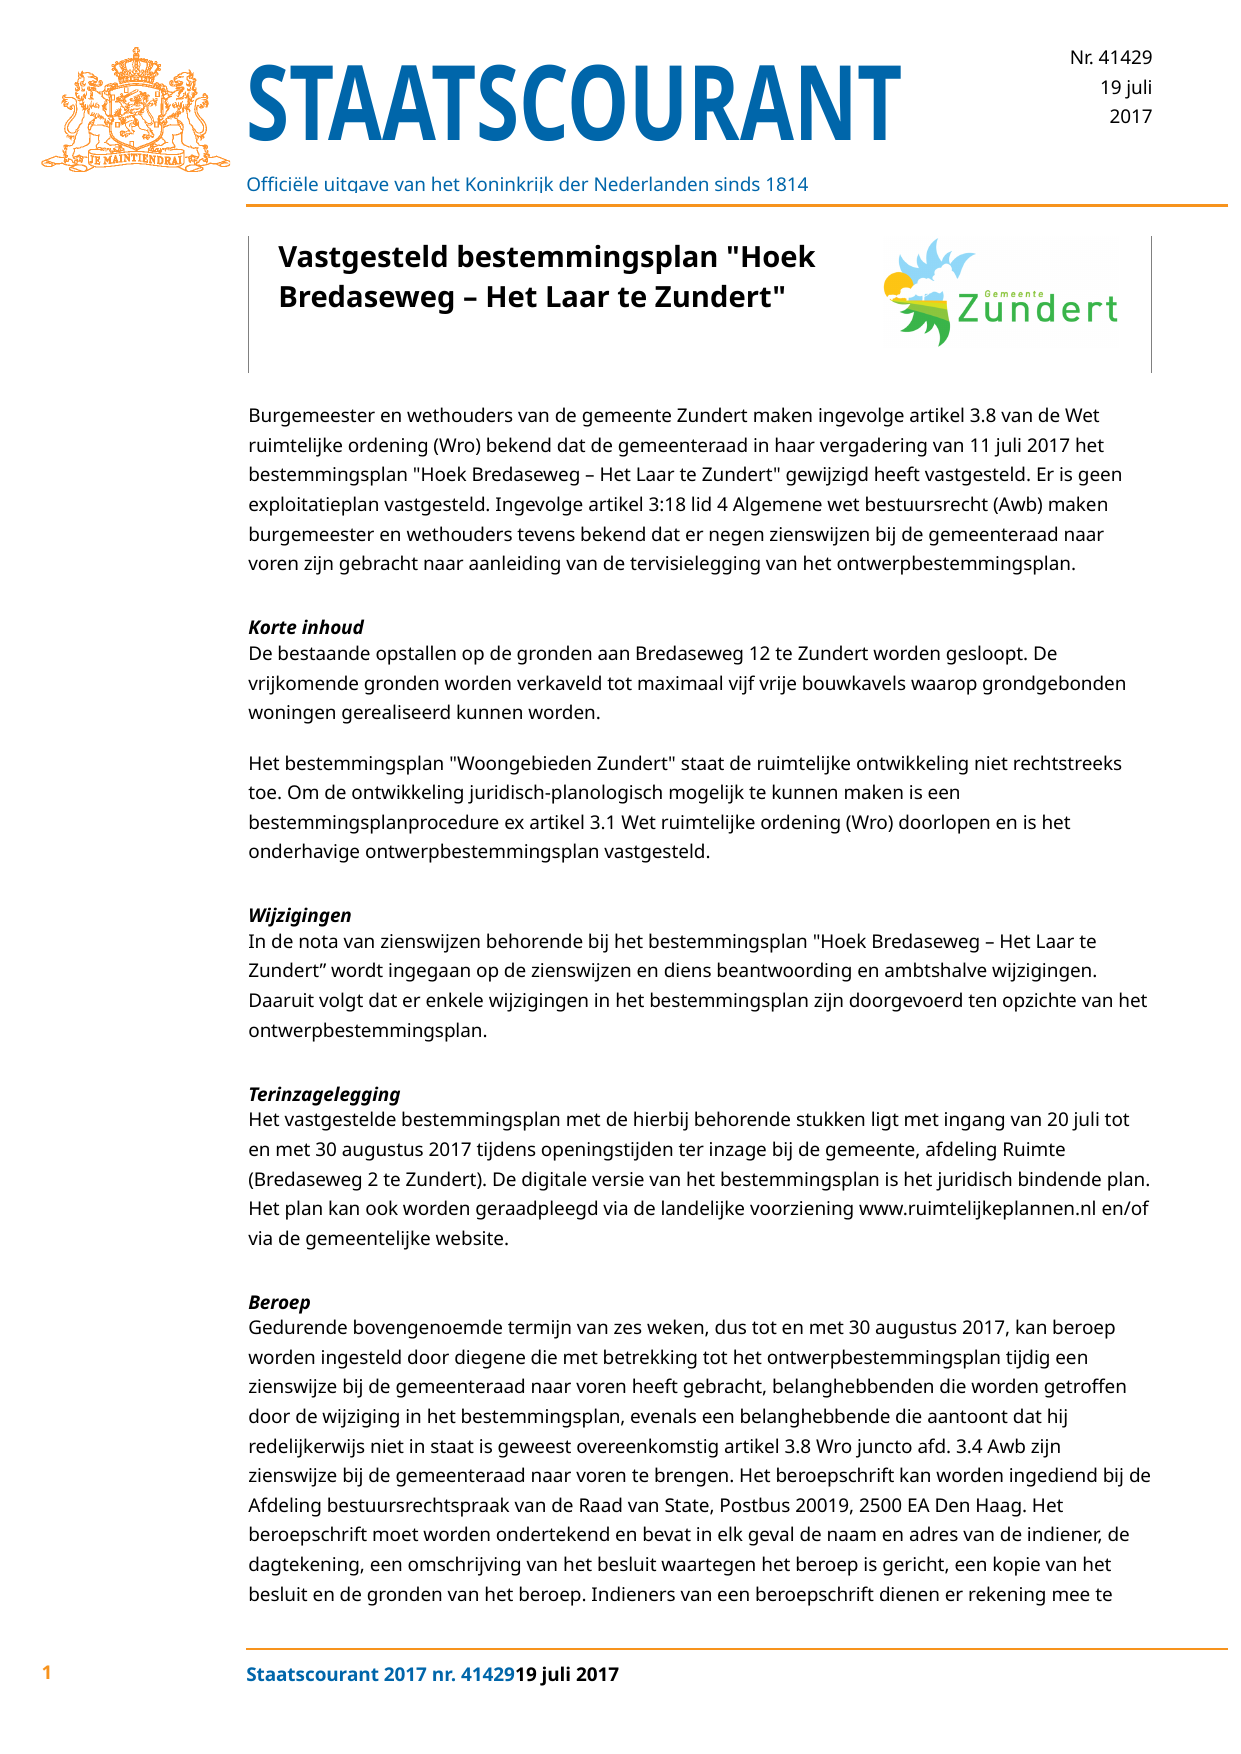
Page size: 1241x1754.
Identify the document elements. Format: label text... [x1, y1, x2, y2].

text De bestaande opstallen op de gronden aan Bredaseweg 12 te Zundert worden gesloopt. De vrijkomende gronden worden verkaveld tot maximaal vijf vrije bouwkavels waarop grondgebonden woningen gerealiseerd kunnen worden. [248, 640, 1152, 725]
text In de nota van zienswijzen behorende bij het bestemmingsplan "Hoek Bredaseweg – Het Laar te Zundert” wordt ingegaan op de zienswijzen en diens beantwoording en ambtshalve wijzigingen. Daaruit volgt dat er enkele wijzigingen in het bestemmingsplan zijn doorgevoerd ten opzichte van het ontwerpbestemmingsplan. [248, 928, 1152, 1043]
text Gedurende bovengenoemde termijn van zes weken, dus tot en met 30 augustus 2017, kan beroep worden ingesteld door diegene die met betrekking tot het ontwerpbestemmingsplan tijdig een zienswijze bij de gemeenteraad naar voren heeft gebracht, belanghebbenden die worden getroffen door de wijziging in het bestemmingsplan, evenals een belanghebbende die aantoont dat hij redelijkerwijs niet in staat is geweest overeenkomstig artikel 3.8 Wro juncto afd. 3.4 Awb zijn zienswijze bij de gemeenteraad naar voren te brengen. Het beroepschrift kan worden ingediend bij de Afdeling bestuursrechtspraak van de Raad van State, Postbus 20019, 2500 EA Den Haag. Het beroepschrift moet worden ondertekend en bevat in elk geval de naam en adres van de indiener, de dagtekening, een omschrijving van het besluit waartegen het beroep is gericht, een kopie van het besluit en de gronden van het beroep. Indieners van een beroepschrift dienen er rekening mee te [248, 1314, 1152, 1607]
text Wijzigingen [248, 902, 1152, 928]
text Het vastgestelde bestemmingsplan met de hierbij behorende stukken ligt met ingang van 20 juli tot en met 30 augustus 2017 tijdens openingstijden ter inzage bij de gemeente, afdeling Ruimte (Bredaseweg 2 te Zundert). De digitale versie van het bestemmingsplan is het juridisch bindende plan. Het plan kan ook worden geraadpleegd via de landelijke voorziening www.ruimtelijkeplannen.nl en/of via de gemeentelijke website. [248, 1107, 1152, 1251]
text Het bestemmingsplan "Woongebieden Zundert" staat de ruimtelijke ontwikkeling niet rechtstreeks toe. Om de ontwikkeling juridisch-planologisch mogelijk te kunnen maken is een bestemmingsplanprocedure ex artikel 3.1 Wet ruimtelijke ordening (Wro) doorlopen en is het onderhavige ontwerpbestemmingsplan vastgesteld. [248, 750, 1152, 864]
text Korte inhoud [248, 614, 1152, 640]
text Beroep [248, 1289, 1152, 1314]
text Terinzagelegging [248, 1081, 1152, 1107]
text Burgemeester en wethouders van de gemeente Zundert maken ingevolge artikel 3.8 van de Wet ruimtelijke ordening (Wro) bekend dat de gemeenteraad in haar vergadering van 11 juli 2017 het bestemmingsplan "Hoek Bredaseweg – Het Laar te Zundert" gewijzigd heeft vastgesteld. Er is geen exploitatieplan vastgesteld. Ingevolge artikel 3:18 lid 4 Algemene wet bestuursrecht (Awb) maken burgemeester en wethouders tevens bekend dat er negen zienswijzen bij de gemeenteraad naar voren zijn gebracht naar aanleiding van de tervisielegging van het ontwerpbestemmingsplan. [248, 402, 1152, 576]
table_header [850, 236, 1151, 373]
table_header Vastgesteld bestemmingsplan "Hoek Bredaseweg – Het Laar te Zundert" [249, 236, 850, 373]
picture [882, 236, 1119, 348]
picture [41, 47, 231, 172]
